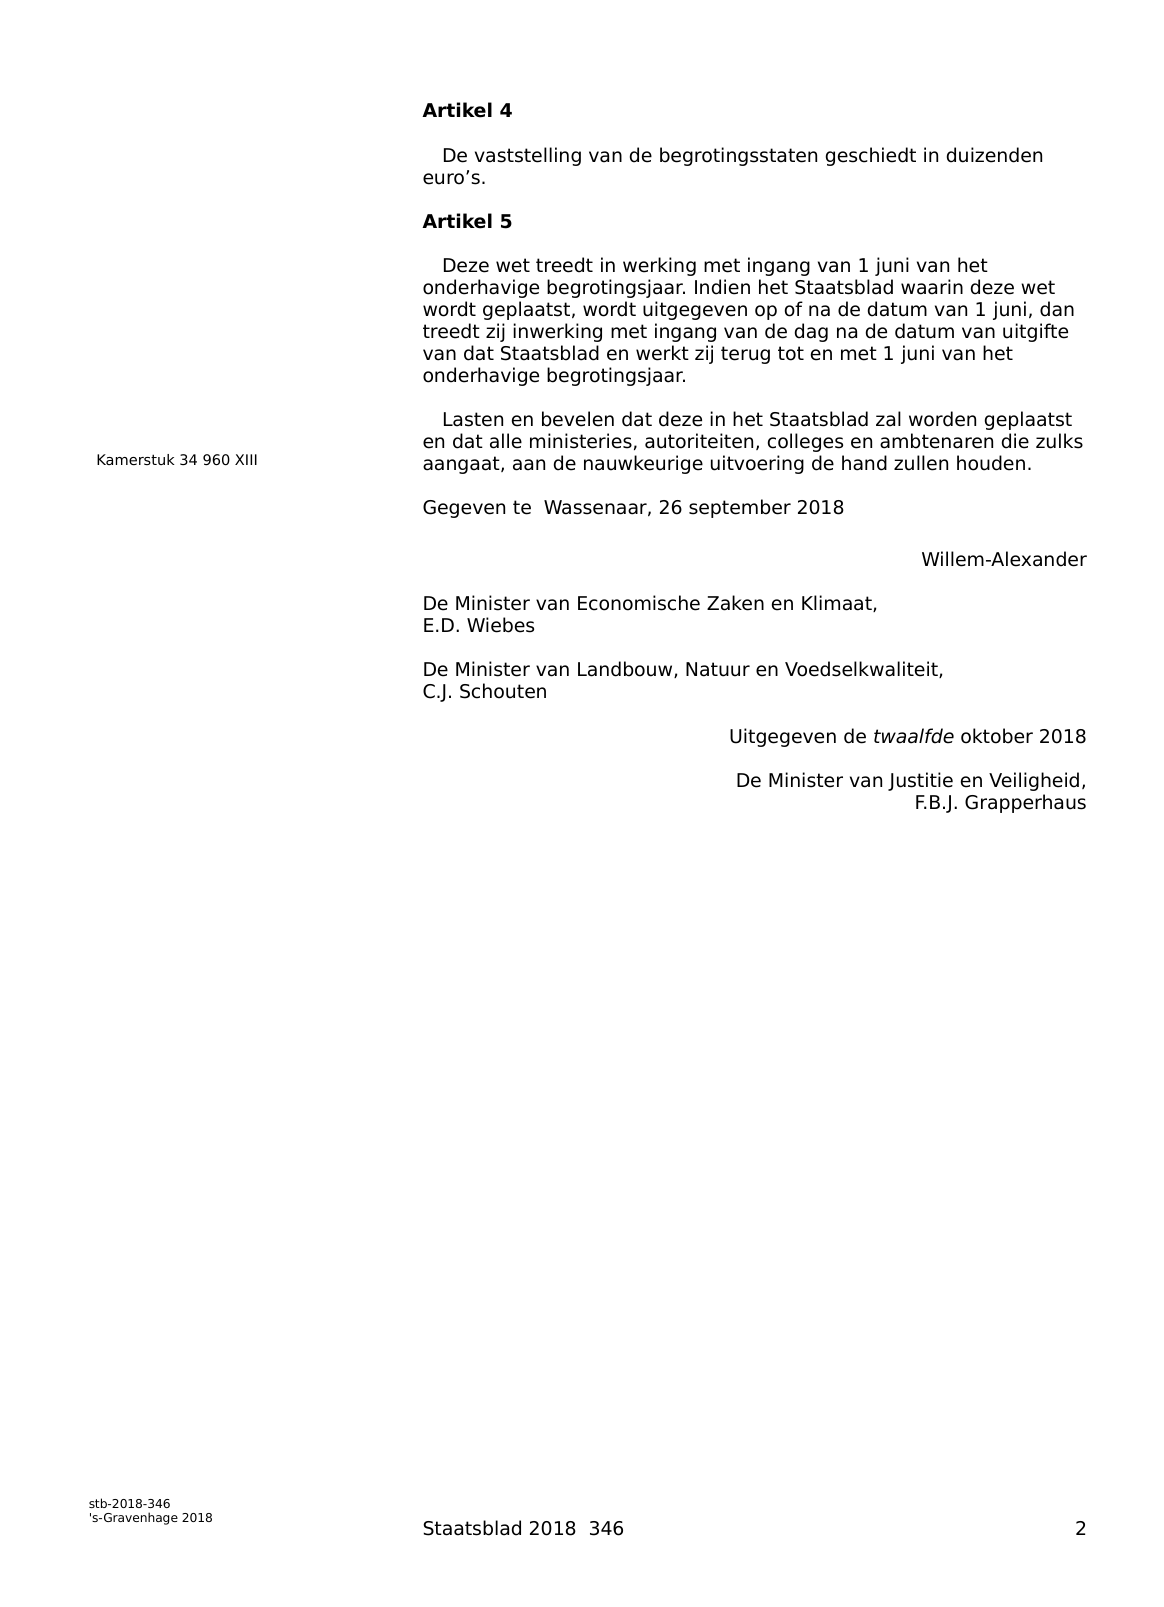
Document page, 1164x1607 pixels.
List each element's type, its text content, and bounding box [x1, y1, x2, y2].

text De Minister van Economische Zaken en Klimaat, E.D. Wiebes [422, 593, 1087, 637]
text De Minister van Landbouw, Natuur en Voedselkwaliteit, C.J. Schouten [422, 659, 1087, 703]
text Willem-Alexander [422, 549, 1087, 571]
subtitle Artikel 5 [422, 211, 1087, 233]
text De vaststelling van de begrotingsstaten geschiedt in duizenden euro’s. [422, 144, 1087, 188]
text De Minister van Justitie en Veiligheid, F.B.J. Grapperhaus [422, 770, 1087, 814]
text 's-Gravenhage 2018 [88, 1511, 323, 1525]
text Lasten en bevelen dat deze in het Staatsblad zal worden geplaatst en dat alle ministeries, autoriteiten, colleges en ambtenaren die zulks aangaat, aan de nauwkeurige uitvoering de hand zullen houden. [422, 409, 1087, 475]
text Deze wet treedt in werking met ingang van 1 juni van het onderhavige begrotingsjaar. Indien het Staatsblad waarin deze wet wordt geplaatst, wordt uitgegeven op of na de datum van 1 juni, dan treedt zij inwerking met ingang van de dag na de datum van uitgifte van dat Staatsblad en werkt zij terug tot en met 1 juni van het onderhavige begrotingsjaar. [422, 255, 1087, 387]
text Kamerstuk 34 960 XIII [77, 452, 396, 469]
text stb-2018-346 [88, 1497, 323, 1511]
text Gegeven te Wassenaar, 26 september 2018 [422, 497, 1087, 519]
subtitle Artikel 4 [422, 100, 1087, 122]
text Uitgegeven de twaalfde oktober 2018 [422, 726, 1087, 747]
